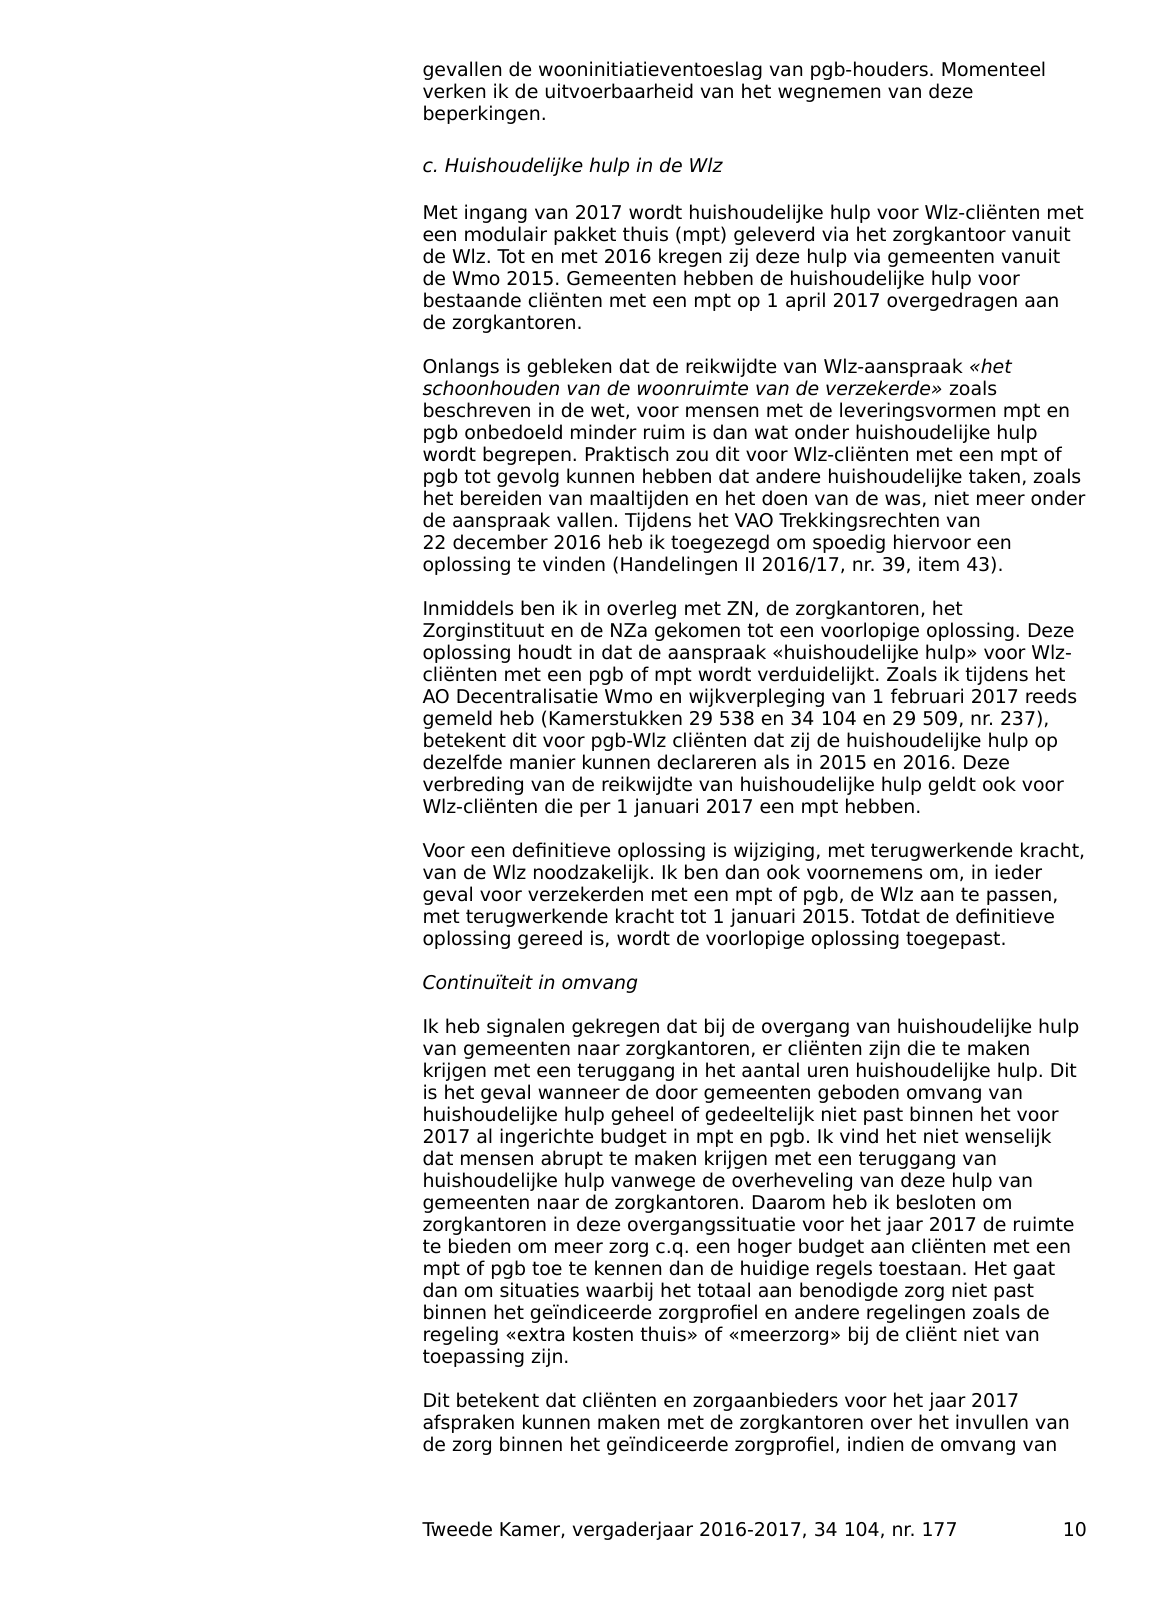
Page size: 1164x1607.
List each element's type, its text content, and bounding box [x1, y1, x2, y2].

text gevallen de wooninitiatieventoeslag van pgb-houders. Momenteel verken ik de uitvoerbaarheid van het wegnemen van deze beperkingen. [422, 59, 1087, 125]
text Onlangs is gebleken dat de reikwijdte van Wlz-aanspraak «het schoonhouden van de woonruimte van de verzekerde» zoals beschreven in de wet, voor mensen met de leveringsvormen mpt en pgb onbedoeld minder ruim is dan wat onder huishoudelijke hulp wordt begrepen. Praktisch zou dit voor Wlz-cliënten met een mpt of pgb tot gevolg kunnen hebben dat andere huishoudelijke taken, zoals het bereiden van maaltijden en het doen van de was, niet meer onder de aanspraak vallen. Tijdens het VAO Trekkingsrechten van 22 december 2016 heb ik toegezegd om spoedig hiervoor een oplossing te vinden (Handelingen II 2016/17, nr. 39, item 43). [422, 356, 1087, 576]
text Inmiddels ben ik in overleg met ZN, de zorgkantoren, het Zorginstituut en de NZa gekomen tot een voorlopige oplossing. Deze oplossing houdt in dat de aanspraak «huishoudelijke hulp» voor Wlz-cliënten met een pgb of mpt wordt verduidelijkt. Zoals ik tijdens het AO Decentralisatie Wmo en wijkverpleging van 1 februari 2017 reeds gemeld heb (Kamerstukken 29 538 en 34 104 en 29 509, nr. 237), betekent dit voor pgb-Wlz cliënten dat zij de huishoudelijke hulp op dezelfde manier kunnen declareren als in 2015 en 2016. Deze verbreding van de reikwijdte van huishoudelijke hulp geldt ook voor Wlz-cliënten die per 1 januari 2017 een mpt hebben. [422, 598, 1087, 818]
text Voor een definitieve oplossing is wijziging, met terugwerkende kracht, van de Wlz noodzakelijk. Ik ben dan ook voornemens om, in ieder geval voor verzekerden met een mpt of pgb, de Wlz aan te passen, met terugwerkende kracht tot 1 januari 2015. Totdat de definitieve oplossing gereed is, wordt de voorlopige oplossing toegepast. [422, 840, 1087, 950]
text Ik heb signalen gekregen dat bij de overgang van huishoudelijke hulp van gemeenten naar zorgkantoren, er cliënten zijn die te maken krijgen met een teruggang in het aantal uren huishoudelijke hulp. Dit is het geval wanneer de door gemeenten geboden omvang van huishoudelijke hulp geheel of gedeeltelijk niet past binnen het voor 2017 al ingerichte budget in mpt en pgb. Ik vind het niet wenselijk dat mensen abrupt te maken krijgen met een teruggang van huishoudelijke hulp vanwege de overheveling van deze hulp van gemeenten naar de zorgkantoren. Daarom heb ik besloten om zorgkantoren in deze overgangssituatie voor het jaar 2017 de ruimte te bieden om meer zorg c.q. een hoger budget aan cliënten met een mpt of pgb toe te kennen dan de huidige regels toestaan. Het gaat dan om situaties waarbij het totaal aan benodigde zorg niet past binnen het geïndiceerde zorgprofiel en andere regelingen zoals de regeling «extra kosten thuis» of «meerzorg» bij de cliënt niet van toepassing zijn. [422, 1016, 1087, 1368]
text Dit betekent dat cliënten en zorgaanbieders voor het jaar 2017 afspraken kunnen maken met de zorgkantoren over het invullen van de zorg binnen het geïndiceerde zorgprofiel, indien de omvang van [422, 1390, 1087, 1456]
subtitle c. Huishoudelijke hulp in de Wlz [422, 155, 1087, 177]
subtitle Continuïteit in omvang [422, 972, 1087, 994]
text Met ingang van 2017 wordt huishoudelijke hulp voor Wlz-cliënten met een modulair pakket thuis (mpt) geleverd via het zorgkantoor vanuit de Wlz. Tot en met 2016 kregen zij deze hulp via gemeenten vanuit de Wmo 2015. Gemeenten hebben de huishoudelijke hulp voor bestaande cliënten met een mpt op 1 april 2017 overgedragen aan de zorgkantoren. [422, 202, 1087, 334]
